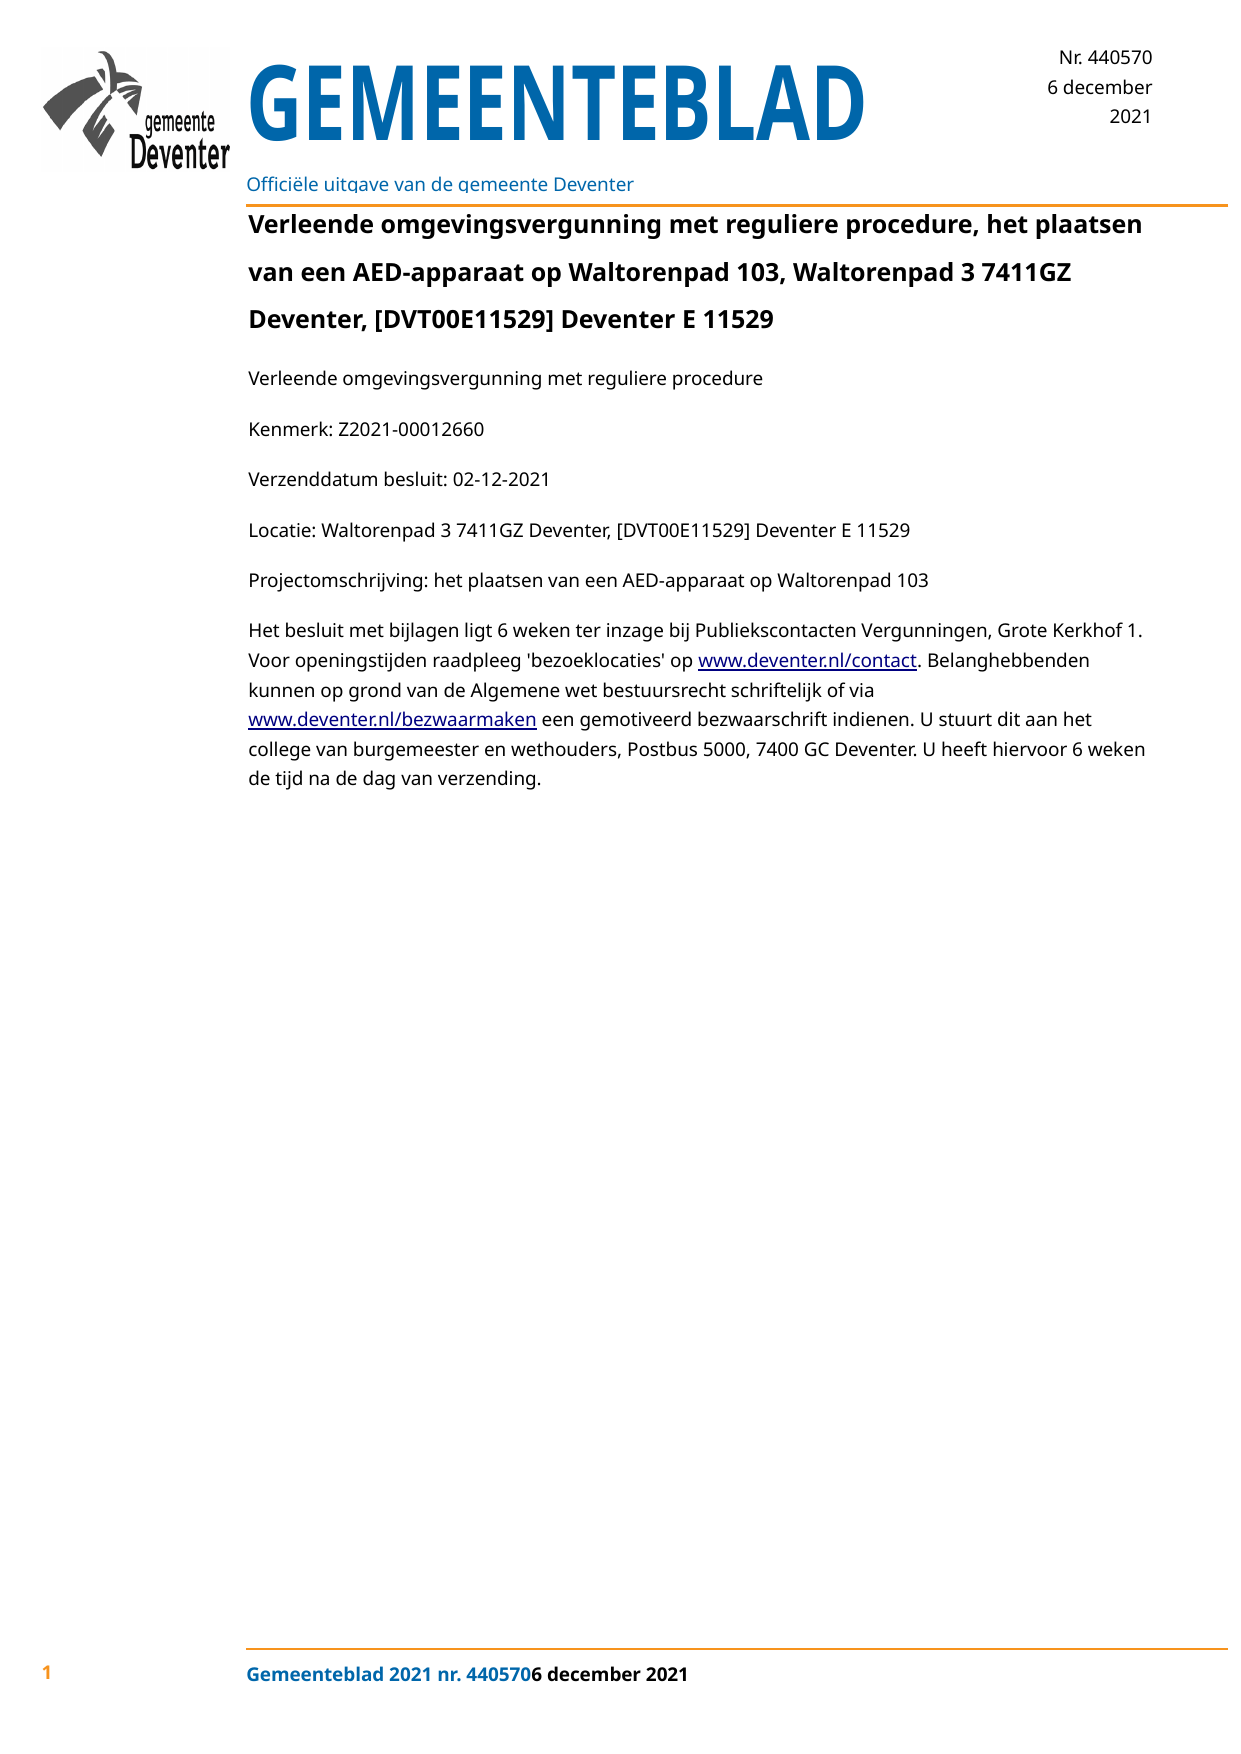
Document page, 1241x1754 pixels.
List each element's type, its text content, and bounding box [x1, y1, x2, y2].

picture [41, 47, 231, 172]
text Het besluit met bijlagen ligt 6 weken ter inzage bij Publiekscontacten Vergunningen, Grote Kerkhof 1. Voor openingstijden raadpleeg 'bezoeklocaties' op www.deventer.nl/contact. Belanghebbenden kunnen op grond van de Algemene wet bestuursrecht schriftelijk of via www.deventer.nl/bezwaarmaken een gemotiveerd bezwaarschrift indienen. U stuurt dit aan het college van burgemeester en wethouders, Postbus 5000, 7400 GC Deventer. U heeft hiervoor 6 weken de tijd na de dag van verzending. [248, 618, 1152, 791]
text Verleende omgevingsvergunning met reguliere procedure, het plaatsen van een AED-apparaat op Waltorenpad 103, Waltorenpad 3 7411GZ Deventer, [DVT00E11529] Deventer E 11529 [248, 207, 1152, 336]
text Verzenddatum besluit: 02-12-2021 [248, 466, 1152, 492]
text Projectomschrijving: het plaatsen van een AED-apparaat op Waltorenpad 103 [248, 567, 1152, 593]
text Verleende omgevingsvergunning met reguliere procedure [248, 366, 1152, 391]
text Kenmerk: Z2021-00012660 [248, 416, 1152, 442]
text Locatie: Waltorenpad 3 7411GZ Deventer, [DVT00E11529] Deventer E 11529 [248, 517, 1152, 542]
